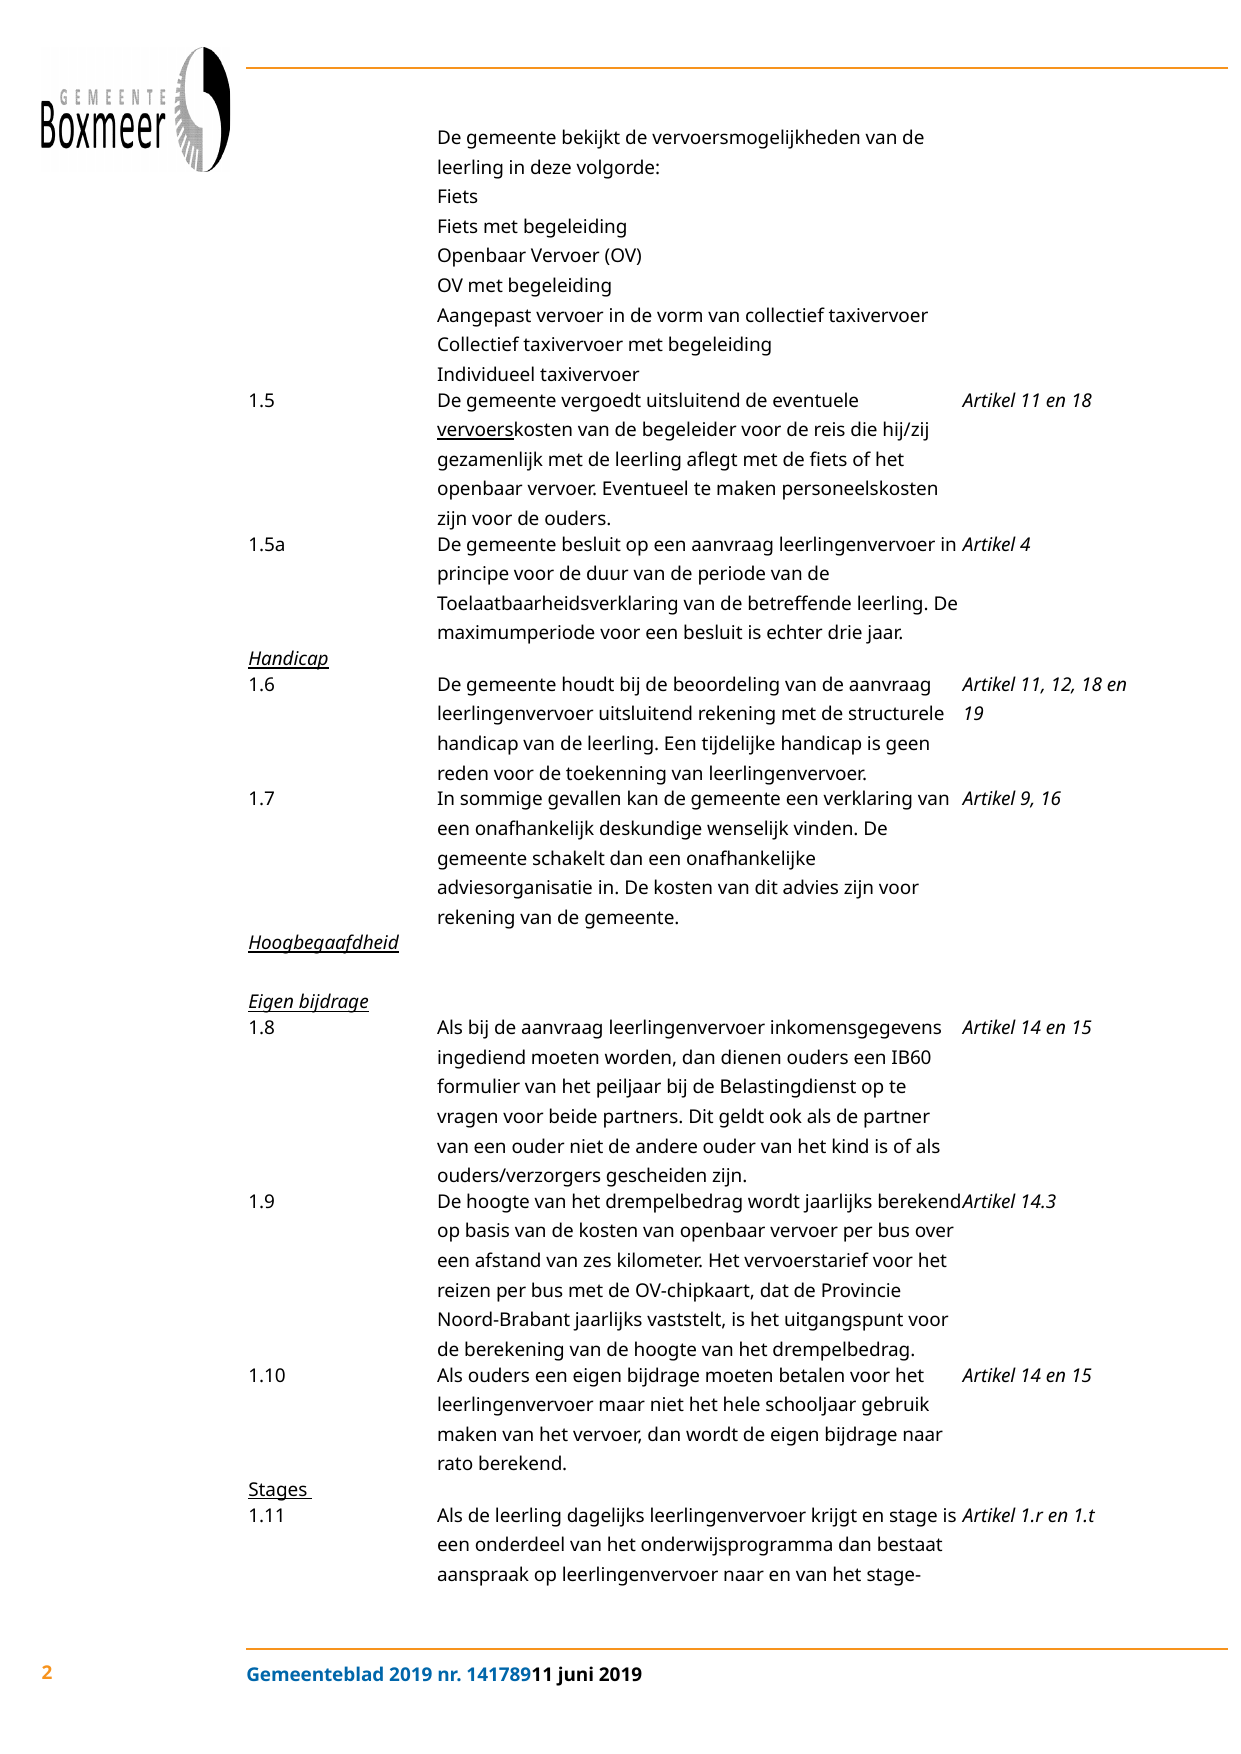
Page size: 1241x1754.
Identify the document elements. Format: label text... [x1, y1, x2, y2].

table_cell Artikel 14 en 15 [963, 1362, 1152, 1476]
table_cell De hoogte van het drempelbedrag wordt jaarlijks berekend op basis van de kosten van openbaar vervoer per bus over een afstand van zes kilometer. Het vervoerstarief voor het reizen per bus met de OV-chipkaart, dat de Provincie Noord-Brabant jaarlijks vaststelt, is het uitgangspunt voor de berekening van de hoogte van het drempelbedrag. [437, 1188, 963, 1362]
table_cell De gemeente bekijkt de vervoersmogelijkheden van de leerling in deze volgorde: Fiets Fiets met begeleiding Openbaar Vervoer (OV) OV met begeleiding Aangepast vervoer in de vorm van collectief taxivervoer Collectief taxivervoer met begeleiding Individueel taxivervoer [437, 95, 963, 387]
table_cell 1.9 [248, 1188, 437, 1362]
table_cell Handicap [248, 645, 1152, 671]
table_cell 1.10 [248, 1362, 437, 1476]
table_cell In sommige gevallen kan de gemeente een verklaring van een onafhankelijk deskundige wenselijk vinden. De gemeente schakelt dan een onafhankelijke adviesorganisatie in. De kosten van dit advies zijn voor rekening van de gemeente. [437, 786, 963, 929]
table_cell [963, 95, 1152, 387]
table_cell 1.6 [248, 671, 437, 786]
table_cell De gemeente besluit op een aanvraag leerlingenvervoer in principe voor de duur van de periode van de Toelaatbaarheidsverklaring van de betreffende leerling. De maximumperiode voor een besluit is echter drie jaar. [437, 531, 963, 645]
table_cell Als ouders een eigen bijdrage moeten betalen voor het leerlingenvervoer maar niet het hele schooljaar gebruik maken van het vervoer, dan wordt de eigen bijdrage naar rato berekend. [437, 1362, 963, 1476]
table_cell Artikel 4 [963, 531, 1152, 645]
table_cell 1.5 [248, 387, 437, 531]
table_cell Artikel 1.r en 1.t [963, 1502, 1152, 1587]
table_cell Artikel 11 en 18 [963, 387, 1152, 531]
table_cell [248, 95, 437, 387]
table_cell 1.7 [248, 786, 437, 929]
table_cell Artikel 11, 12, 18 en 19 [963, 671, 1152, 786]
table_cell De gemeente houdt bij de beoordeling van de aanvraag leerlingenvervoer uitsluitend rekening met de structurele handicap van de leerling. Een tijdelijke handicap is geen reden voor de toekenning van leerlingenvervoer. [437, 671, 963, 786]
table_cell Artikel 14 en 15 [963, 1015, 1152, 1188]
table_cell 1.8 [248, 1015, 437, 1188]
table_cell 1.11 [248, 1502, 437, 1587]
table_cell 1.5a [248, 531, 437, 645]
picture [41, 47, 231, 172]
table_cell De gemeente vergoedt uitsluitend de eventuele vervoerskosten van de begeleider voor de reis die hij/zij gezamenlijk met de leerling aflegt met de fiets of het openbaar vervoer. Eventueel te maken personeelskosten zijn voor de ouders. [437, 387, 963, 531]
table_cell Als de leerling dagelijks leerlingenvervoer krijgt en stage is een onderdeel van het onderwijsprogramma dan bestaat aanspraak op leerlingenvervoer naar en van het stage- [437, 1502, 963, 1587]
table_cell Artikel 9, 16 [963, 786, 1152, 929]
table_cell Als bij de aanvraag leerlingenvervoer inkomensgegevens ingediend moeten worden, dan dienen ouders een IB60 formulier van het peiljaar bij de Belastingdienst op te vragen voor beide partners. Dit geldt ook als de partner van een ouder niet de andere ouder van het kind is of als ouders/verzorgers gescheiden zijn. [437, 1015, 963, 1188]
table_cell Hoogbegaafdheid Eigen bijdrage [248, 930, 1152, 1014]
table_cell Stages [248, 1476, 1152, 1502]
table_cell Artikel 14.3 [963, 1188, 1152, 1362]
